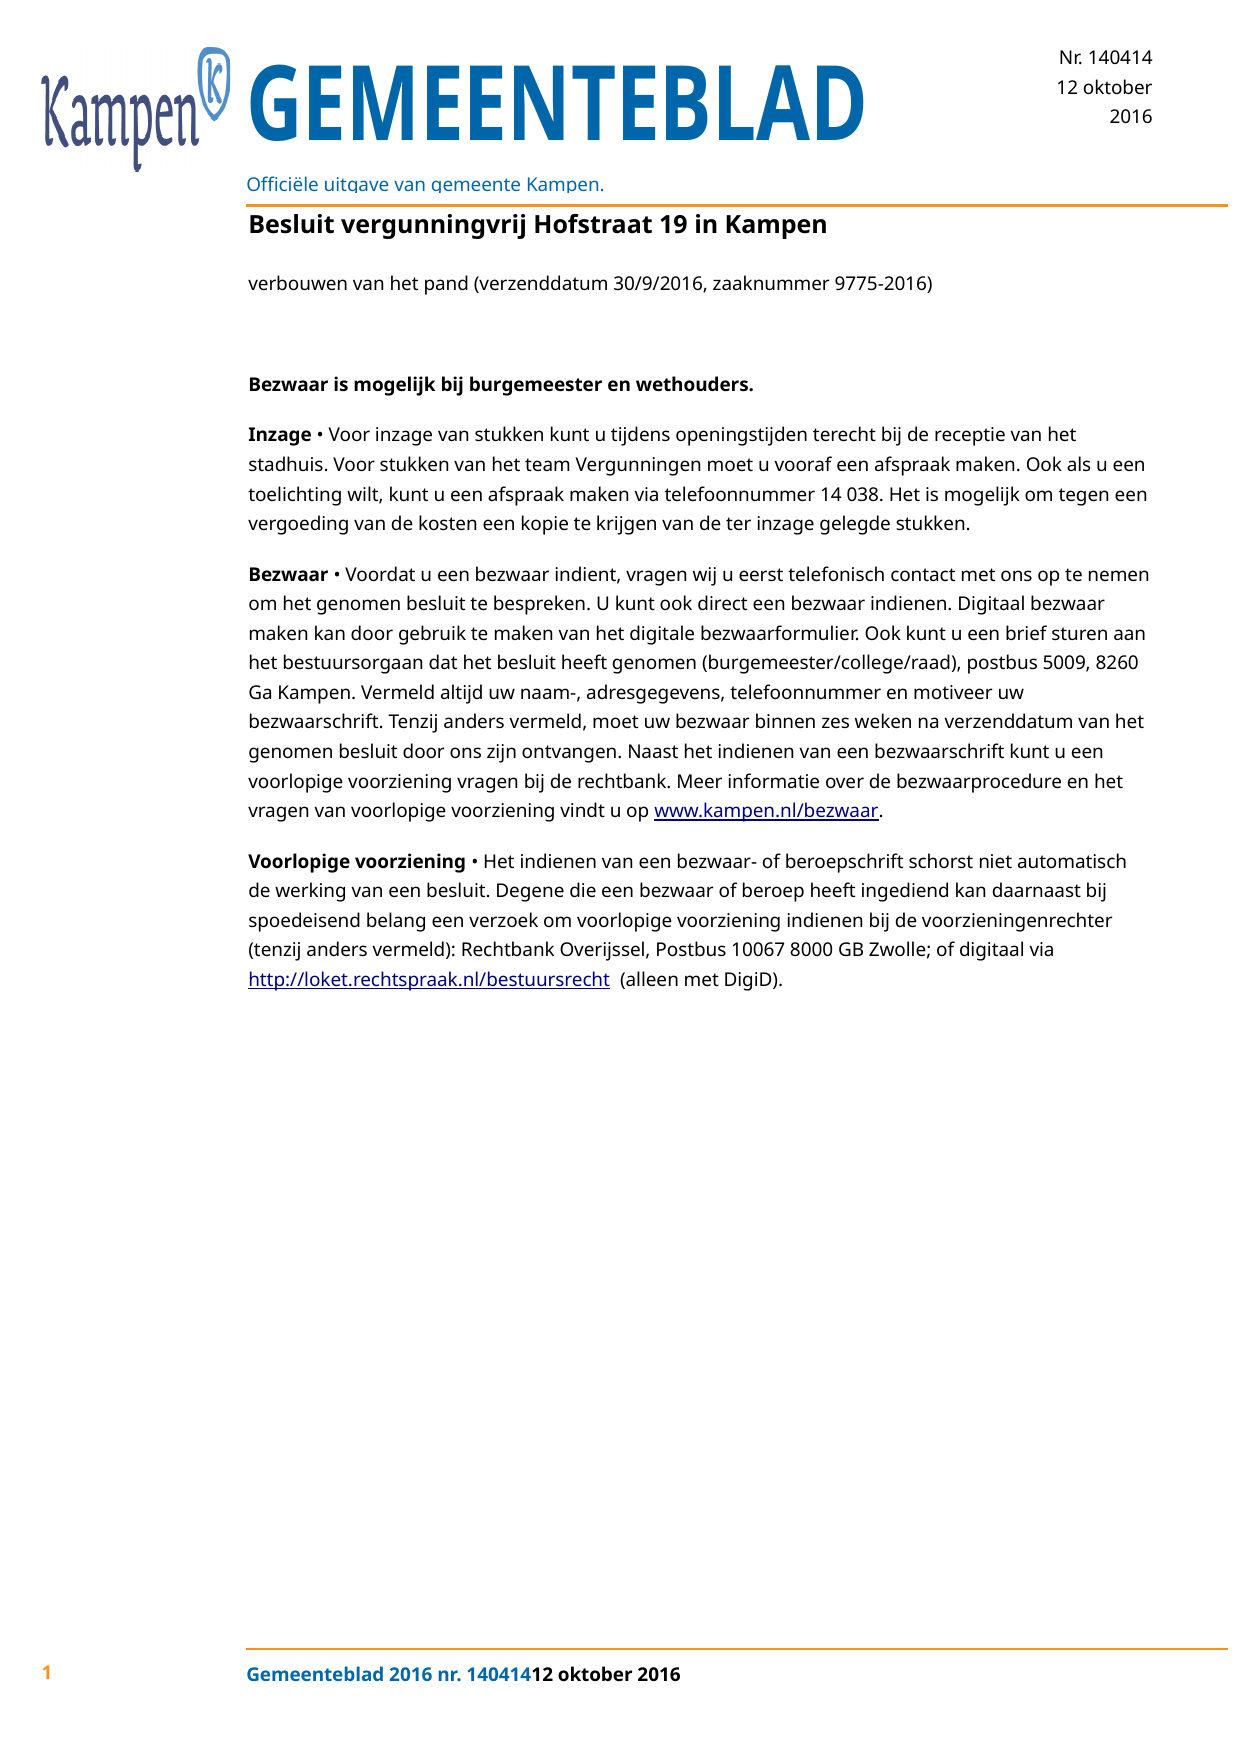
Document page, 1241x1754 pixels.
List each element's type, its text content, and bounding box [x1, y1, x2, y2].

text verbouwen van het pand (verzenddatum 30/9/2016, zaaknummer 9775-2016) [248, 270, 1152, 296]
text Bezwaar • Voordat u een bezwaar indient, vragen wij u eerst telefonisch contact met ons op te nemen om het genomen besluit te bespreken. U kunt ook direct een bezwaar indienen. Digitaal bezwaar maken kan door gebruik te maken van het digitale bezwaarformulier. Ook kunt u een brief sturen aan het bestuursorgaan dat het besluit heeft genomen (burgemeester/college/raad), postbus 5009, 8260 Ga Kampen. Vermeld altijd uw naam-, adresgegevens, telefoonnummer en motiveer uw bezwaarschrift. Tenzij anders vermeld, moet uw bezwaar binnen zes weken na verzenddatum van het genomen besluit door ons zijn ontvangen. Naast het indienen van een bezwaarschrift kunt u een voorlopige voorziening vragen bij de rechtbank. Meer informatie over de bezwaarprocedure en het vragen van voorlopige voorziening vindt u op www.kampen.nl/bezwaar. [248, 561, 1152, 823]
text Inzage • Voor inzage van stukken kunt u tijdens openingstijden terecht bij de receptie van het stadhuis. Voor stukken van het team Vergunningen moet u vooraf een afspraak maken. Ook als u een toelichting wilt, kunt u een afspraak maken via telefoonnummer 14 038. Het is mogelijk om tegen een vergoeding van de kosten een kopie te krijgen van de ter inzage gelegde stukken. [248, 422, 1152, 536]
text Bezwaar is mogelijk bij burgemeester en wethouders. [248, 371, 1152, 397]
picture [41, 47, 231, 172]
text Voorlopige voorziening • Het indienen van een bezwaar- of beroepschrift schorst niet automatisch de werking van een besluit. Degene die een bezwaar of beroep heeft ingediend kan daarnaast bij spoedeisend belang een verzoek om voorlopige voorziening indienen bij de voorzieningenrechter (tenzij anders vermeld): Rechtbank Overijssel, Postbus 10067 8000 GB Zwolle; of digitaal via http://loket.rechtspraak.nl/bestuursrecht (alleen met DigiD). [248, 848, 1152, 992]
text Besluit vergunningvrij Hofstraat 19 in Kampen [248, 207, 1152, 241]
